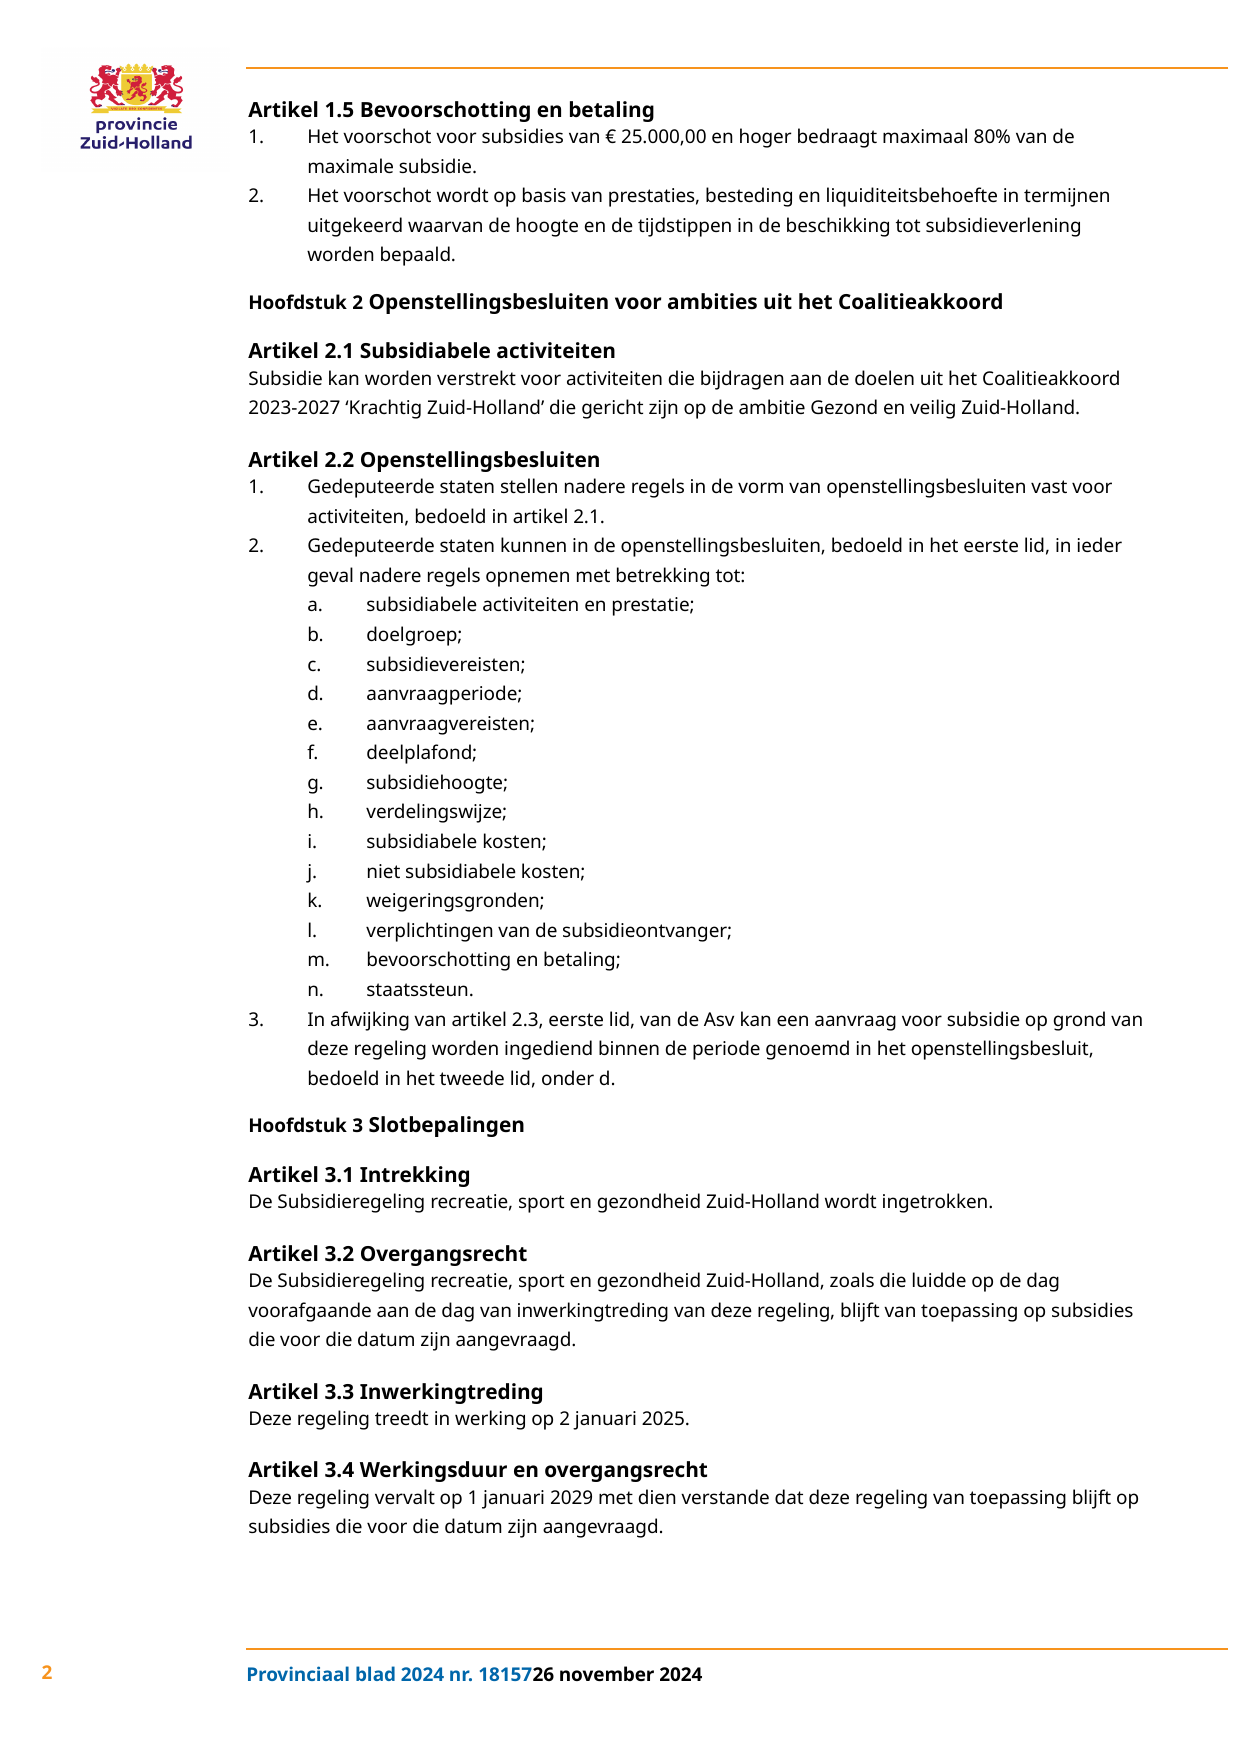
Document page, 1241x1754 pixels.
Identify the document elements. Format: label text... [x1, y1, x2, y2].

text De Subsidieregeling recreatie, sport en gezondheid Zuid-Holland, zoals die luidde op de dag voorafgaande aan de dag van inwerkingtreding van deze regeling, blijft van toepassing op subsidies die voor die datum zijn aangevraagd. [248, 1267, 1152, 1352]
text Hoofdstuk 3 Slotbepalingen [248, 1111, 1152, 1139]
text Artikel 2.1 Subsidiabele activiteiten [248, 336, 1152, 365]
list aanvraagperiode; [307, 680, 1152, 706]
list doelgroep; [307, 621, 1152, 647]
text Artikel 3.4 Werkingsduur en overgangsrecht [248, 1456, 1152, 1484]
list subsidiabele activiteiten en prestatie; [307, 592, 1152, 617]
picture [41, 47, 231, 172]
text Artikel 3.1 Intrekking [248, 1160, 1152, 1188]
text Artikel 1.5 Bevoorschotting en betaling [248, 95, 1152, 123]
list aanvraagvereisten; [307, 710, 1152, 736]
list subsidiabele kosten; [307, 828, 1152, 854]
list weigeringsgronden; [307, 887, 1152, 913]
list Het voorschot wordt op basis van prestaties, besteding en liquiditeitsbehoefte in termijnen uitgekeerd waarvan de hoogte en de tijdstippen in de beschikking tot subsidieverlening worden bepaald. [248, 182, 1152, 267]
text De Subsidieregeling recreatie, sport en gezondheid Zuid-Holland wordt ingetrokken. [248, 1188, 1152, 1214]
list subsidiehoogte; [307, 769, 1152, 795]
list bevoorschotting en betaling; [307, 947, 1152, 972]
list verplichtingen van de subsidieontvanger; [307, 917, 1152, 943]
list In afwijking van artikel 2.3, eerste lid, van de Asv kan een aanvraag voor subsidie op grond van deze regeling worden ingediend binnen de periode genoemd in het openstellingsbesluit, bedoeld in het tweede lid, onder d. [248, 1006, 1152, 1091]
text Artikel 2.2 Openstellingsbesluiten [248, 445, 1152, 473]
text Deze regeling treedt in werking op 2 januari 2025. [248, 1405, 1152, 1431]
list staatssteun. [307, 976, 1152, 1002]
text Artikel 3.2 Overgangsrecht [248, 1239, 1152, 1267]
list deelplafond; [307, 739, 1152, 765]
text Subsidie kan worden verstrekt voor activiteiten die bijdragen aan de doelen uit het Coalitieakkoord 2023-2027 ‘Krachtig Zuid-Holland’ die gericht zijn op de ambitie Gezond en veilig Zuid-Holland. [248, 365, 1152, 420]
list subsidievereisten; [307, 651, 1152, 677]
list Gedeputeerde staten stellen nadere regels in de vorm van openstellingsbesluiten vast voor activiteiten, bedoeld in artikel 2.1. [248, 473, 1152, 529]
text Deze regeling vervalt op 1 januari 2029 met dien verstande dat deze regeling van toepassing blijft op subsidies die voor die datum zijn aangevraagd. [248, 1484, 1152, 1539]
text Hoofdstuk 2 Openstellingsbesluiten voor ambities uit het Coalitieakkoord [248, 287, 1152, 316]
list niet subsidiabele kosten; [307, 858, 1152, 884]
text Artikel 3.3 Inwerkingtreding [248, 1377, 1152, 1405]
list verdelingswijze; [307, 799, 1152, 824]
list Gedeputeerde staten kunnen in de openstellingsbesluiten, bedoeld in het eerste lid, in ieder geval nadere regels opnemen met betrekking tot: [248, 532, 1152, 588]
list Het voorschot voor subsidies van € 25.000,00 en hoger bedraagt maximaal 80% van de maximale subsidie. [248, 123, 1152, 178]
